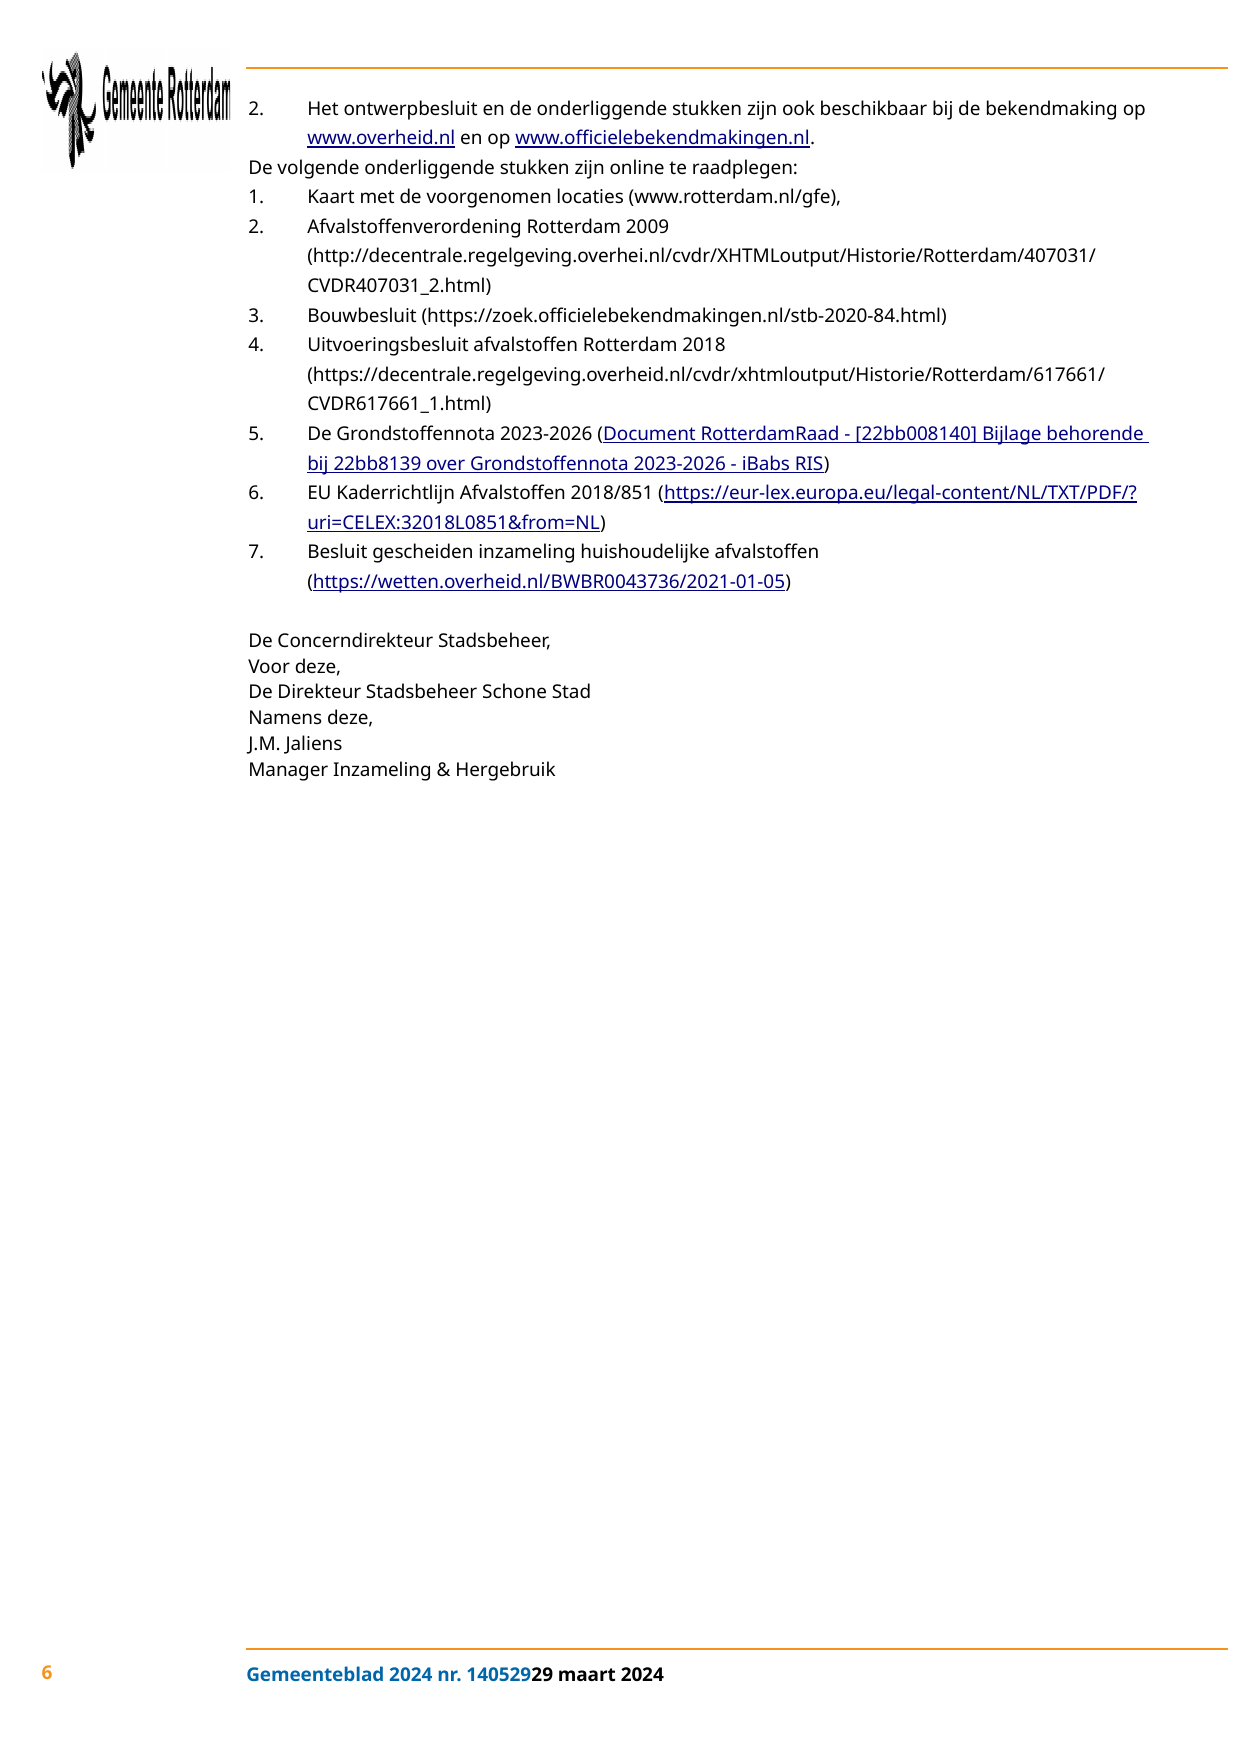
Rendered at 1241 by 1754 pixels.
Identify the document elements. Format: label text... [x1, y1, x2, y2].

text De volgende onderliggende stukken zijn online te raadplegen: [248, 154, 1152, 180]
list Afvalstoffenverordening Rotterdam 2009 (http://decentrale.regelgeving.overhei.nl/cvdr/XHTMLoutput/Historie/Rotterdam/407031/CVDR407031_2.html) [248, 213, 1152, 298]
list EU Kaderrichtlijn Afvalstoffen 2018/851 (https://eur-lex.europa.eu/legal-content/NL/TXT/PDF/?uri=CELEX:32018L0851&from=NL) [248, 479, 1152, 535]
list Besluit gescheiden inzameling huishoudelijke afvalstoffen (https://wetten.overheid.nl/BWBR0043736/2021-01-05) [248, 538, 1152, 594]
text Namens deze, [248, 704, 1152, 730]
text J.M. Jaliens [248, 730, 1152, 756]
list Uitvoeringsbesluit afvalstoffen Rotterdam 2018 (https://decentrale.regelgeving.overheid.nl/cvdr/xhtmloutput/Historie/Rotterdam/617661/CVDR617661_1.html) [248, 331, 1152, 416]
text Manager Inzameling & Hergebruik [248, 756, 1152, 782]
picture [41, 47, 231, 172]
list Kaart met de voorgenomen locaties (www.rotterdam.nl/gfe), [248, 183, 1152, 209]
list Bouwbesluit (https://zoek.officielebekendmakingen.nl/stb-2020-84.html) [248, 302, 1152, 328]
text De Concerndirekteur Stadsbeheer, [248, 627, 1152, 653]
text Voor deze, [248, 653, 1152, 679]
list De Grondstoffennota 2023-2026 (Document RotterdamRaad - [22bb008140] Bijlage behorende bij 22bb8139 over Grondstoffennota 2023-2026 - iBabs RIS) [248, 420, 1152, 476]
text De Direkteur Stadsbeheer Schone Stad [248, 679, 1152, 704]
list Het ontwerpbesluit en de onderliggende stukken zijn ook beschikbaar bij de bekendmaking op www.overheid.nl en op www.officielebekendmakingen.nl. [248, 95, 1152, 150]
